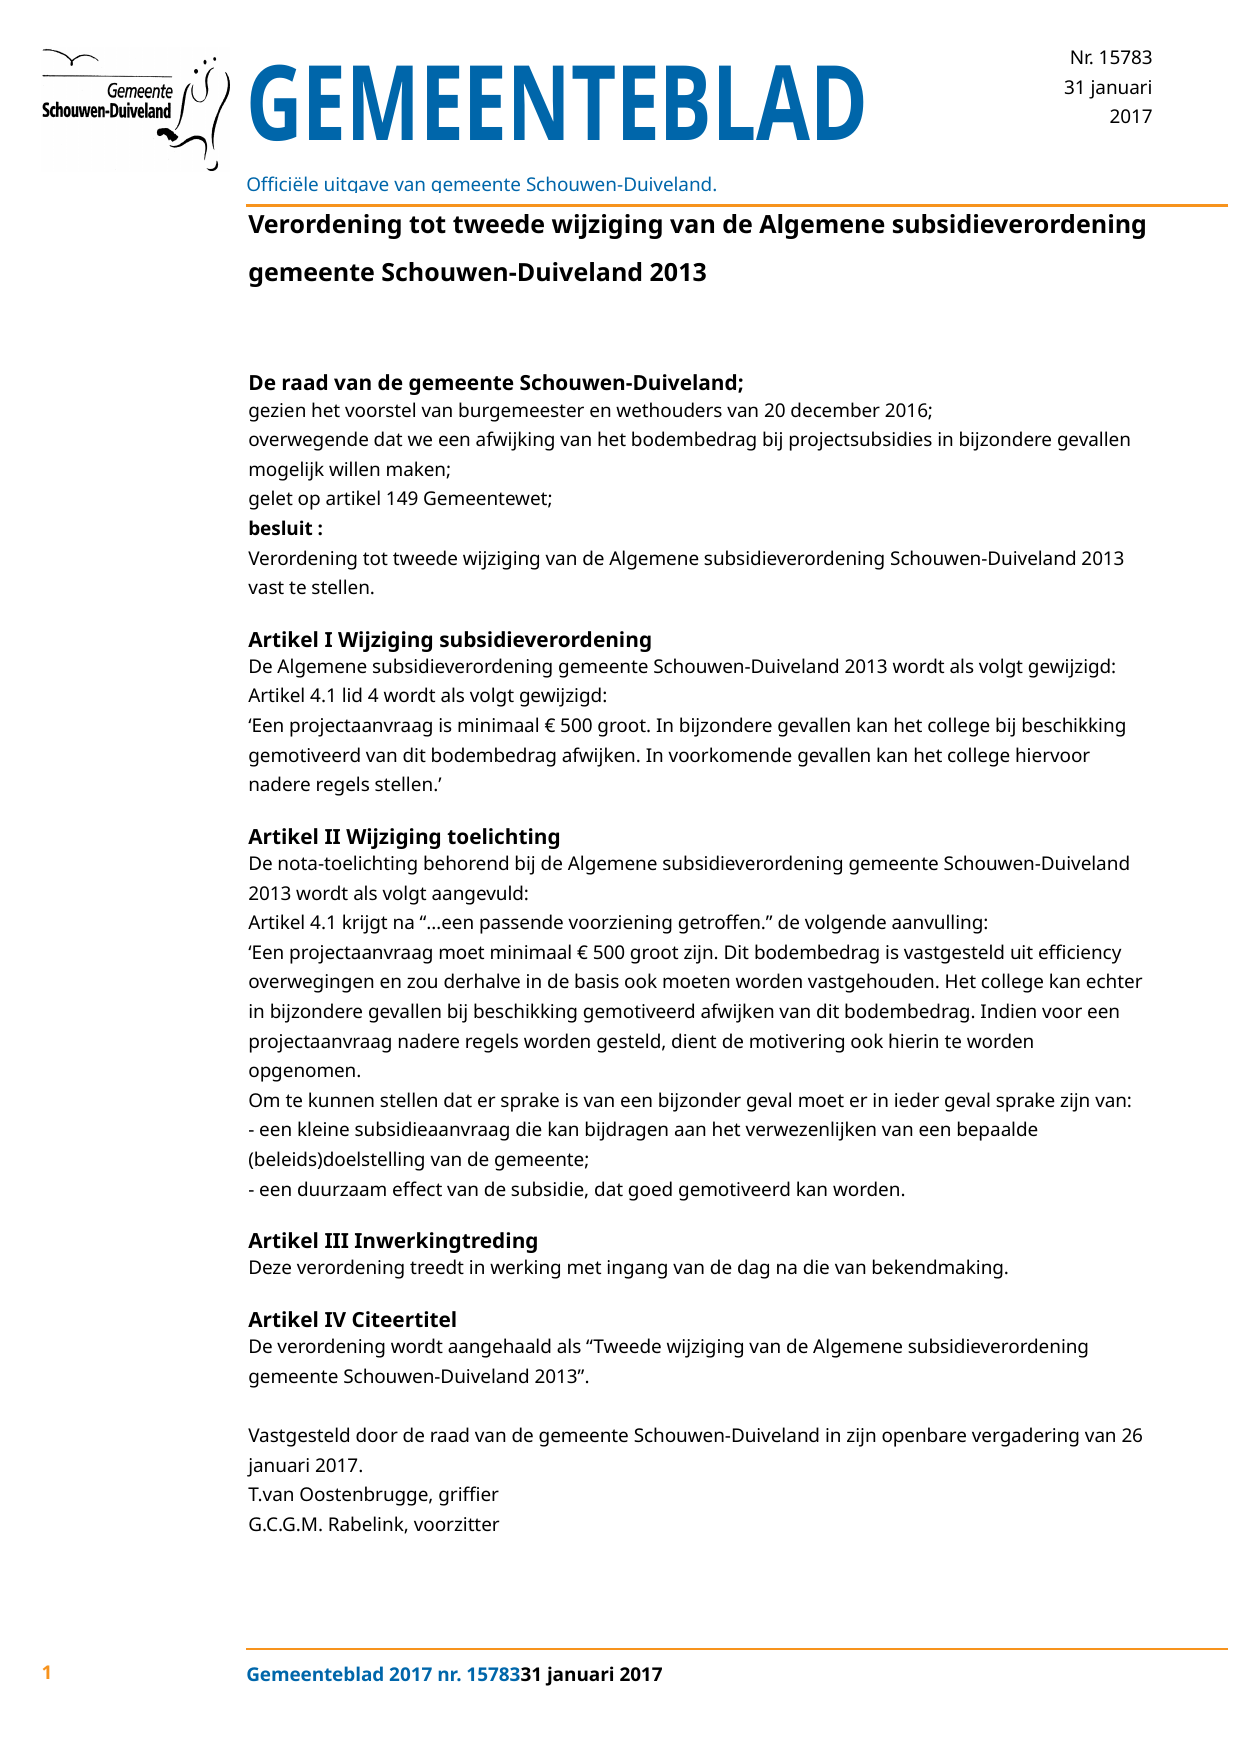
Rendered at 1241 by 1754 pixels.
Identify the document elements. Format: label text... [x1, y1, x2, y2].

text De verordening wordt aangehaald als “Tweede wijziging van de Algemene subsidieverordening gemeente Schouwen-Duiveland 2013”. [248, 1333, 1152, 1389]
text Artikel 4.1 krijgt na “…een passende voorziening getroffen.” de volgende aanvulling: [248, 909, 1152, 935]
text (beleids)doelstelling van de gemeente; [248, 1146, 1152, 1172]
text G.C.G.M. Rabelink, voorzitter [248, 1511, 1152, 1537]
text De raad van de gemeente Schouwen-Duiveland; [248, 368, 1152, 397]
text Artikel I Wijziging subsidieverordening [248, 625, 1152, 653]
text gezien het voorstel van burgemeester en wethouders van 20 december 2016; [248, 397, 1152, 422]
text Deze verordening treedt in werking met ingang van de dag na die van bekendmaking. [248, 1254, 1152, 1280]
text Vastgesteld door de raad van de gemeente Schouwen-Duiveland in zijn openbare vergadering van 26 januari 2017. [248, 1422, 1152, 1477]
text - een kleine subsidieaanvraag die kan bijdragen aan het verwezenlijken van een bepaalde [248, 1117, 1152, 1142]
text ‘Een projectaanvraag is minimaal € 500 groot. In bijzondere gevallen kan het college bij beschikking gemotiveerd van dit bodembedrag afwijken. In voorkomende gevallen kan het college hiervoor nadere regels stellen.’ [248, 712, 1152, 797]
text besluit : [248, 515, 1152, 541]
picture [41, 47, 231, 172]
text Artikel IV Citeertitel [248, 1305, 1152, 1333]
text T.van Oostenbrugge, griffier [248, 1481, 1152, 1507]
text - een duurzaam effect van de subsidie, dat goed gemotiveerd kan worden. [248, 1176, 1152, 1201]
text gelet op artikel 149 Gemeentewet; [248, 486, 1152, 511]
text Artikel III Inwerkingtreding [248, 1226, 1152, 1254]
text overwegende dat we een afwijking van het bodembedrag bij projectsubsidies in bijzondere gevallen mogelijk willen maken; [248, 426, 1152, 482]
text ‘Een projectaanvraag moet minimaal € 500 groot zijn. Dit bodembedrag is vastgesteld uit efficiency overwegingen en zou derhalve in de basis ook moeten worden vastgehouden. Het college kan echter in bijzondere gevallen bij beschikking gemotiveerd afwijken van dit bodembedrag. Indien voor een projectaanvraag nadere regels worden gesteld, dient de motivering ook hierin te worden opgenomen. [248, 939, 1152, 1083]
text Verordening tot tweede wijziging van de Algemene subsidieverordening Schouwen-Duiveland 2013 vast te stellen. [248, 545, 1152, 600]
text Artikel II Wijziging toelichting [248, 822, 1152, 850]
text De nota-toelichting behorend bij de Algemene subsidieverordening gemeente Schouwen-Duiveland 2013 wordt als volgt aangevuld: [248, 850, 1152, 906]
text De Algemene subsidieverordening gemeente Schouwen-Duiveland 2013 wordt als volgt gewijzigd: [248, 653, 1152, 679]
text Verordening tot tweede wijziging van de Algemene subsidieverordening gemeente Schouwen-Duiveland 2013 [248, 207, 1152, 288]
text Om te kunnen stellen dat er sprake is van een bijzonder geval moet er in ieder geval sprake zijn van: [248, 1087, 1152, 1113]
text Artikel 4.1 lid 4 wordt als volgt gewijzigd: [248, 683, 1152, 708]
